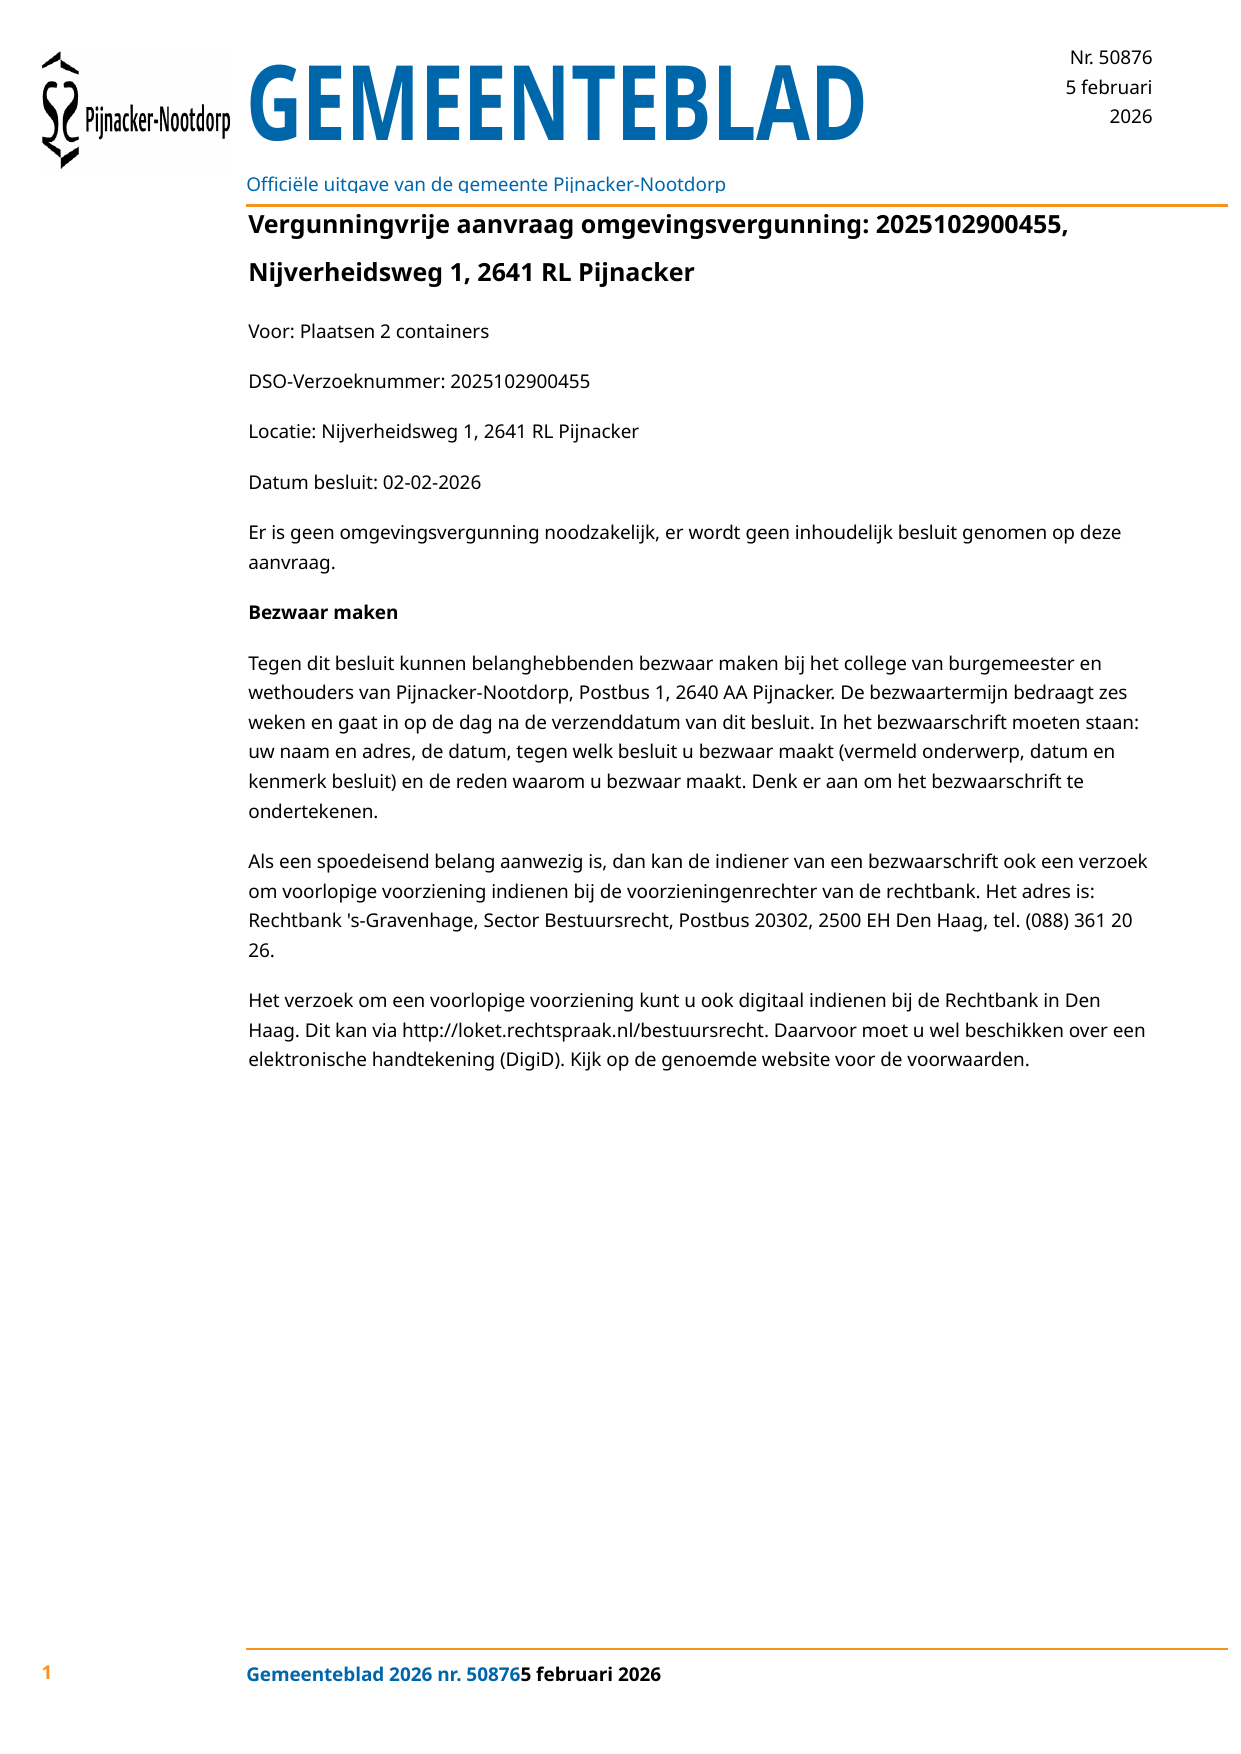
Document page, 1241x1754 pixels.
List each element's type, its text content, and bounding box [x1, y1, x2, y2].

text Voor: Plaatsen 2 containers [248, 318, 1152, 344]
text Als een spoedeisend belang aanwezig is, dan kan de indiener van een bezwaarschrift ook een verzoek om voorlopige voorziening indienen bij de voorzieningenrechter van de rechtbank. Het adres is: Rechtbank 's-Gravenhage, Sector Bestuursrecht, Postbus 20302, 2500 EH Den Haag, tel. (088) 361 20 26. [248, 848, 1152, 963]
text Het verzoek om een voorlopige voorziening kunt u ook digitaal indienen bij de Rechtbank in Den Haag. Dit kan via http://loket.rechtspraak.nl/bestuursrecht. Daarvoor moet u wel beschikken over een elektronische handtekening (DigiD). Kijk op de genoemde website voor de voorwaarden. [248, 987, 1152, 1072]
text Bezwaar maken [248, 599, 1152, 625]
text Er is geen omgevingsvergunning noodzakelijk, er wordt geen inhoudelijk besluit genomen op deze aanvraag. [248, 519, 1152, 575]
text DSO-Verzoeknummer: 2025102900455 [248, 368, 1152, 394]
text Tegen dit besluit kunnen belanghebbenden bezwaar maken bij het college van burgemeester en wethouders van Pijnacker-Nootdorp, Postbus 1, 2640 AA Pijnacker. De bezwaartermijn bedraagt zes weken en gaat in op de dag na de verzenddatum van dit besluit. In het bezwaarschrift moeten staan: uw naam en adres, de datum, tegen welk besluit u bezwaar maakt (vermeld onderwerp, datum en kenmerk besluit) en de reden waarom u bezwaar maakt. Denk er aan om het bezwaarschrift te ondertekenen. [248, 650, 1152, 824]
text Locatie: Nijverheidsweg 1, 2641 RL Pijnacker [248, 419, 1152, 444]
text Vergunningvrije aanvraag omgevingsvergunning: 2025102900455, Nijverheidsweg 1, 2641 RL Pijnacker [248, 207, 1152, 288]
text Datum besluit: 02-02-2026 [248, 469, 1152, 495]
picture [41, 47, 231, 172]
